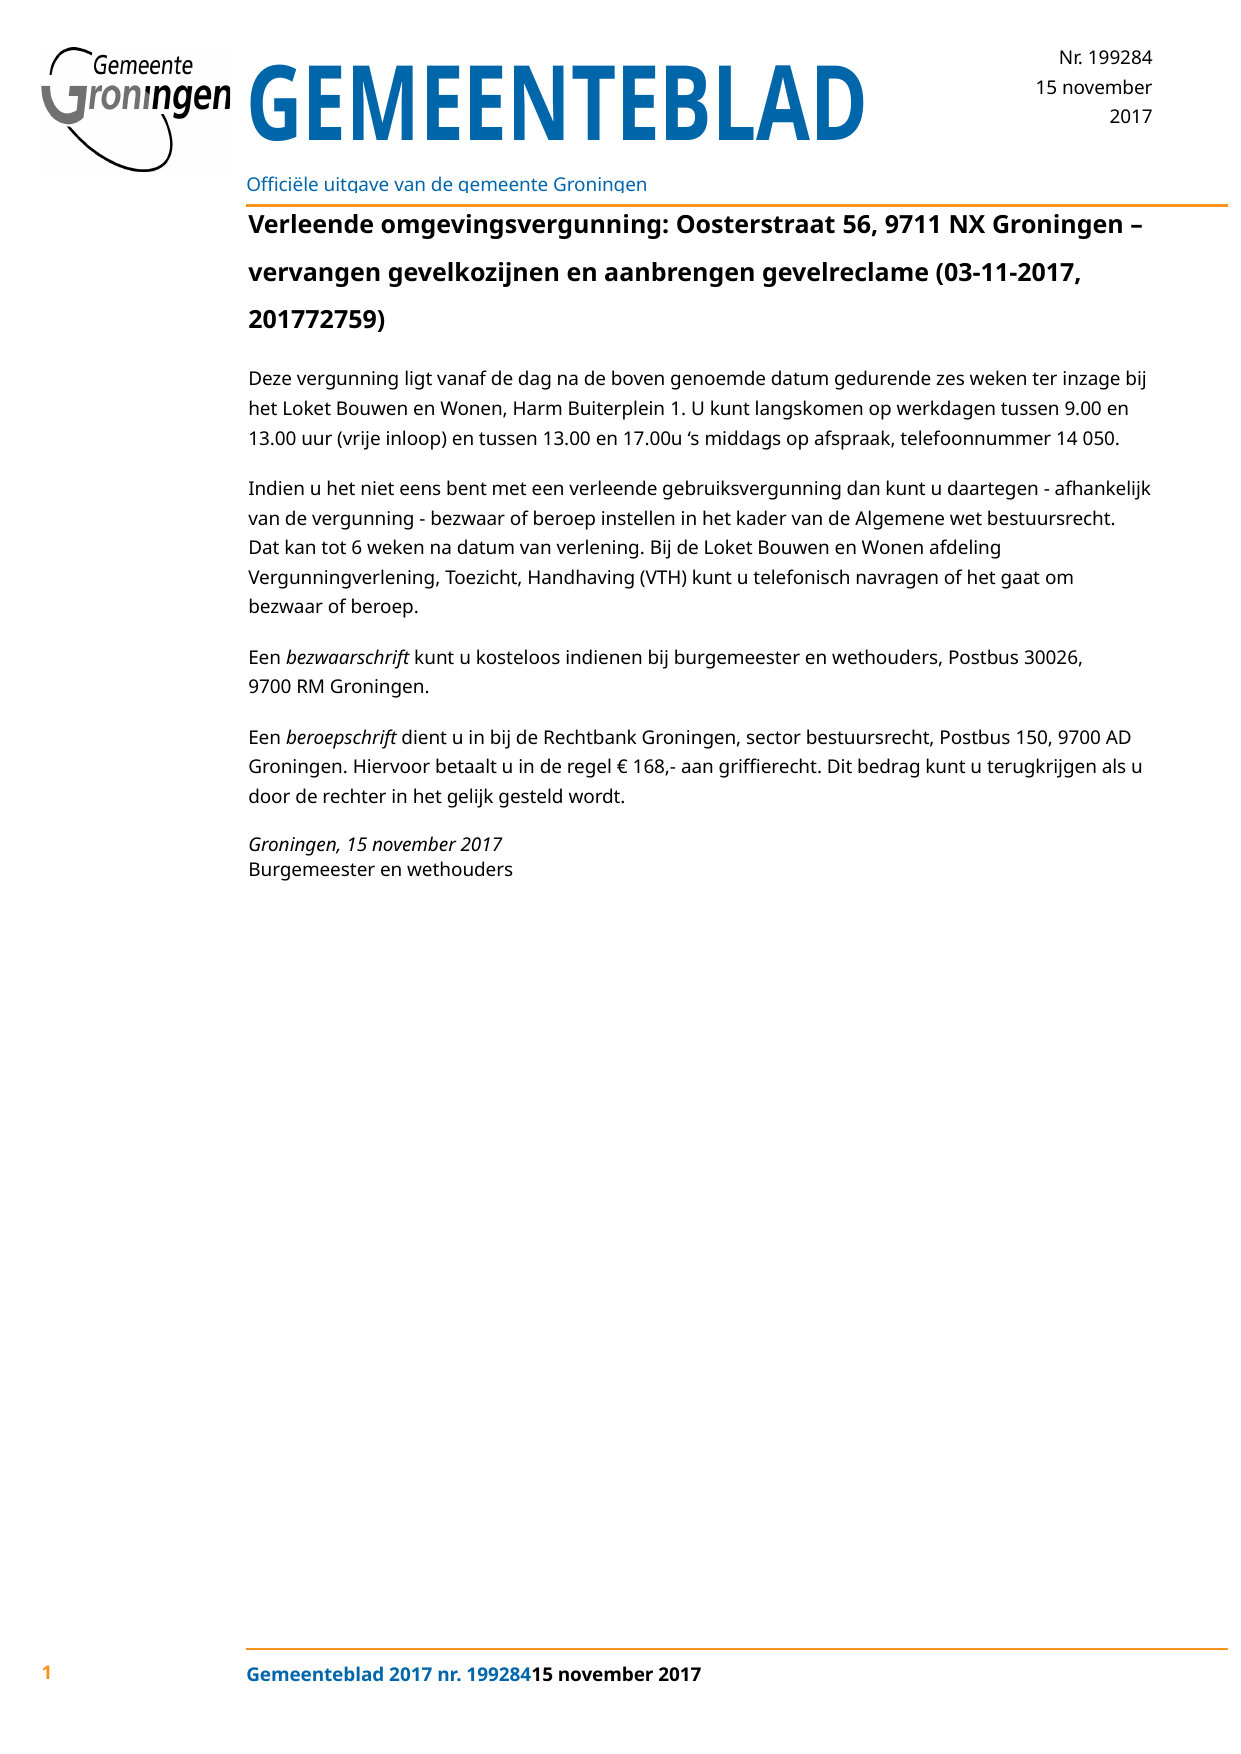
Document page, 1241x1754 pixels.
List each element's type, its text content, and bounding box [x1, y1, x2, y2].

text Deze vergunning ligt vanaf de dag na de boven genoemde datum gedurende zes weken ter inzage bij het Loket Bouwen en Wonen, Harm Buiterplein 1. U kunt langskomen op werkdagen tussen 9.00 en 13.00 uur (vrije inloop) en tussen 13.00 en 17.00u ‘s middags op afspraak, telefoonnummer 14 050. [248, 366, 1152, 450]
picture [41, 47, 231, 172]
text Burgemeester en wethouders [248, 857, 1152, 882]
text Indien u het niet eens bent met een verleende gebruiksvergunning dan kunt u daartegen - afhankelijk van de vergunning - bezwaar of beroep instellen in het kader van de Algemene wet bestuursrecht. Dat kan tot 6 weken na datum van verlening. Bij de Loket Bouwen en Wonen afdeling Vergunningverlening, Toezicht, Handhaving (VTH) kunt u telefonisch navragen of het gaat om bezwaar of beroep. [248, 475, 1152, 619]
text Een beroepschrift dient u in bij de Rechtbank Groningen, sector bestuursrecht, Postbus 150, 9700 AD Groningen. Hiervoor betaalt u in de regel € 168,- aan griffierecht. Dit bedrag kunt u terugkrijgen als u door de rechter in het gelijk gesteld wordt. [248, 724, 1152, 809]
text Groningen, 15 november 2017 [248, 831, 1152, 857]
text Een bezwaarschrift kunt u kosteloos indienen bij burgemeester en wethouders, Postbus 30026, 9700 RM Groningen. [248, 644, 1152, 699]
text Verleende omgevingsvergunning: Oosterstraat 56, 9711 NX Groningen – vervangen gevelkozijnen en aanbrengen gevelreclame (03-11-2017, 201772759) [248, 207, 1152, 336]
